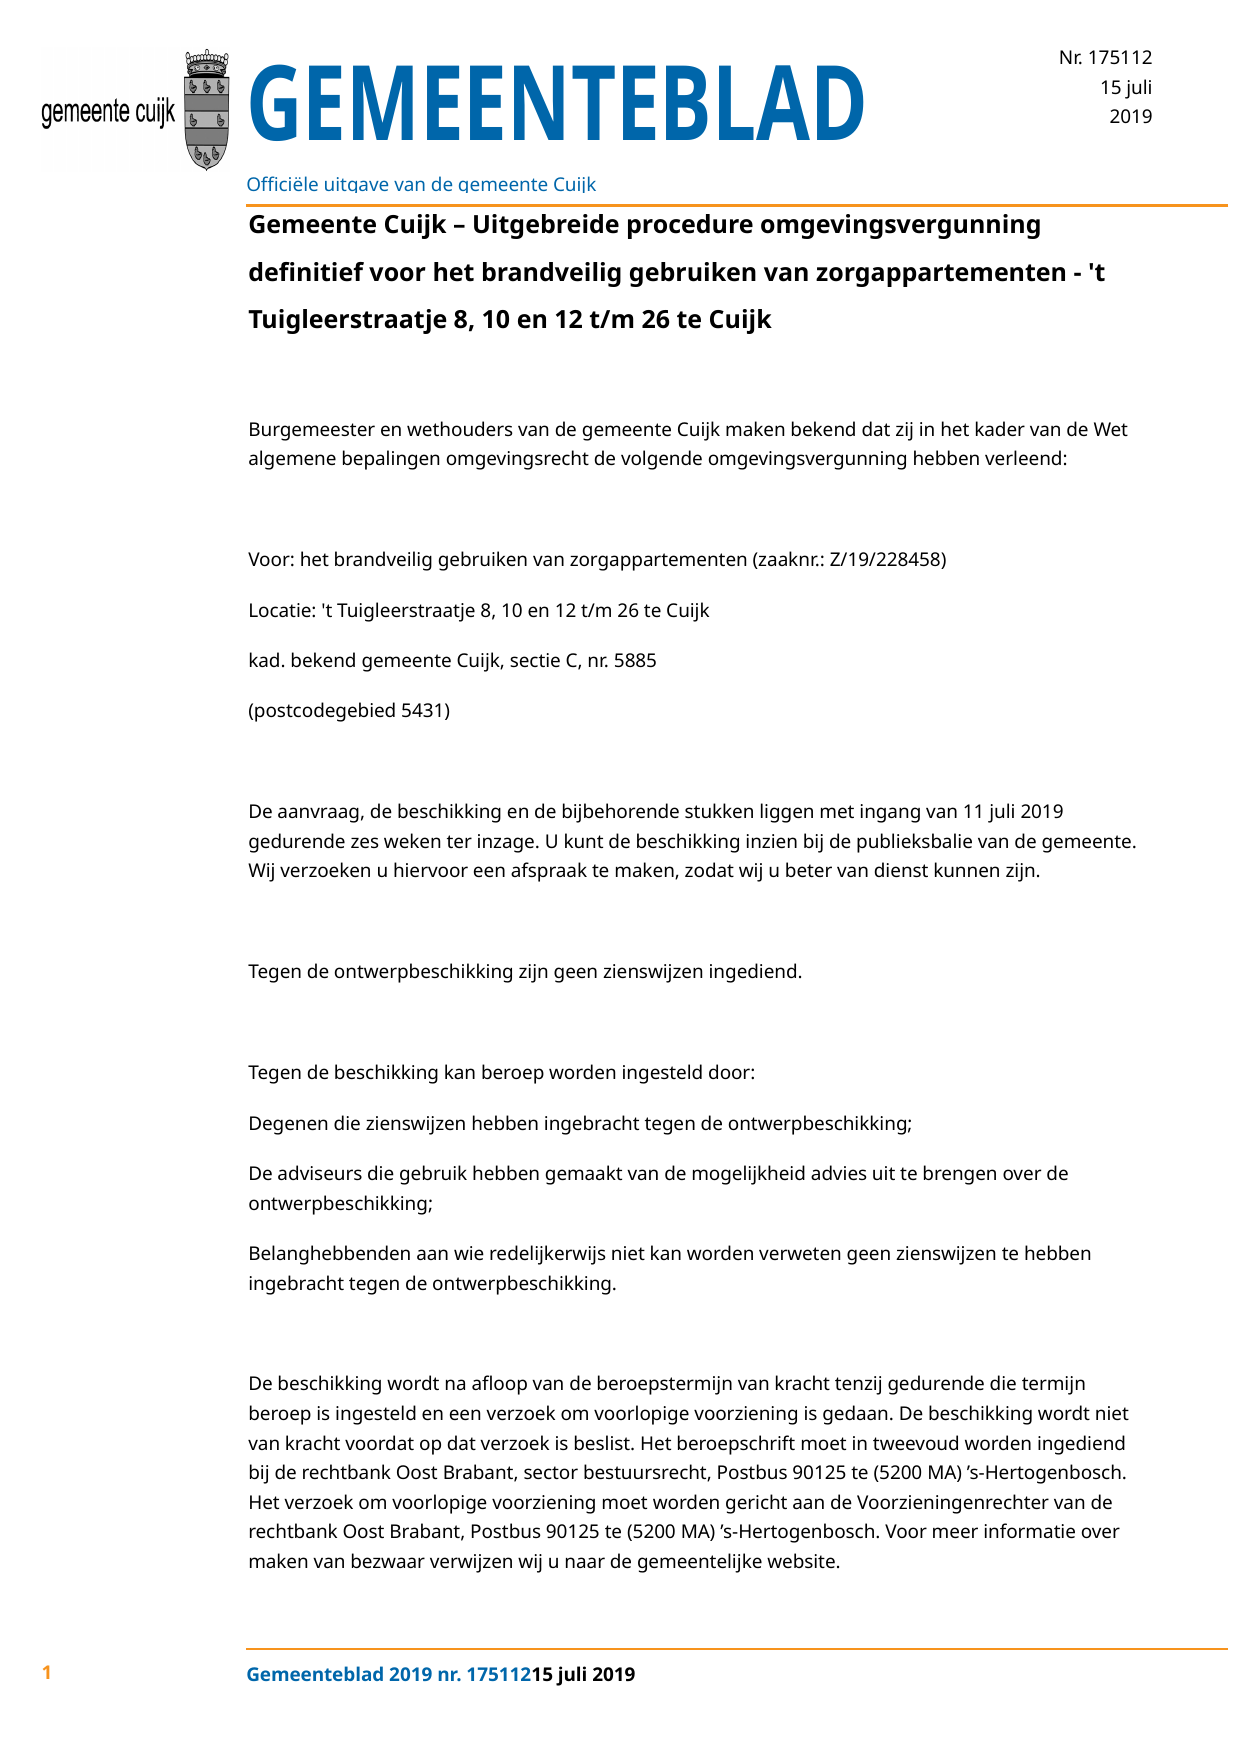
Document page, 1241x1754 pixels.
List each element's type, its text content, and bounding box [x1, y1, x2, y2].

text kad. bekend gemeente Cuijk, sectie C, nr. 5885 [248, 647, 1152, 673]
picture [41, 47, 231, 172]
text De adviseurs die gebruik hebben gemaakt van de mogelijkheid advies uit te brengen over de ontwerpbeschikking; [248, 1160, 1152, 1215]
text Degenen die zienswijzen hebben ingebracht tegen de ontwerpbeschikking; [248, 1110, 1152, 1135]
text Voor: het brandveilig gebruiken van zorgappartementen (zaaknr.: Z/19/228458) [248, 546, 1152, 572]
text Gemeente Cuijk – Uitgebreide procedure omgevingsvergunning definitief voor het brandveilig gebruiken van zorgappartementen - 't Tuigleerstraatje 8, 10 en 12 t/m 26 te Cuijk [248, 207, 1152, 336]
text De aanvraag, de beschikking en de bijbehorende stukken liggen met ingang van 11 juli 2019 gedurende zes weken ter inzage. U kunt de beschikking inzien bij de publieksbalie van de gemeente. Wij verzoeken u hiervoor een afspraak te maken, zodat wij u beter van dienst kunnen zijn. [248, 798, 1152, 883]
text De beschikking wordt na afloop van de beroepstermijn van kracht tenzij gedurende die termijn beroep is ingesteld en een verzoek om voorlopige voorziening is gedaan. De beschikking wordt niet van kracht voordat op dat verzoek is beslist. Het beroepschrift moet in tweevoud worden ingediend bij de rechtbank Oost Brabant, sector bestuursrecht, Postbus 90125 te (5200 MA) ’s-Hertogenbosch. Het verzoek om voorlopige voorziening moet worden gericht aan de Voorzieningenrechter van de rechtbank Oost Brabant, Postbus 90125 te (5200 MA) ’s-Hertogenbosch. Voor meer informatie over maken van bezwaar verwijzen wij u naar de gemeentelijke website. [248, 1371, 1152, 1574]
text Locatie: 't Tuigleerstraatje 8, 10 en 12 t/m 26 te Cuijk [248, 597, 1152, 622]
text Burgemeester en wethouders van de gemeente Cuijk maken bekend dat zij in het kader van de Wet algemene bepalingen omgevingsrecht de volgende omgevingsvergunning hebben verleend: [248, 416, 1152, 471]
text (postcodegebied 5431) [248, 698, 1152, 723]
text Tegen de beschikking kan beroep worden ingesteld door: [248, 1059, 1152, 1085]
text Belanghebbenden aan wie redelijkerwijs niet kan worden verweten geen zienswijzen te hebben ingebracht tegen de ontwerpbeschikking. [248, 1240, 1152, 1295]
text Tegen de ontwerpbeschikking zijn geen zienswijzen ingediend. [248, 958, 1152, 984]
